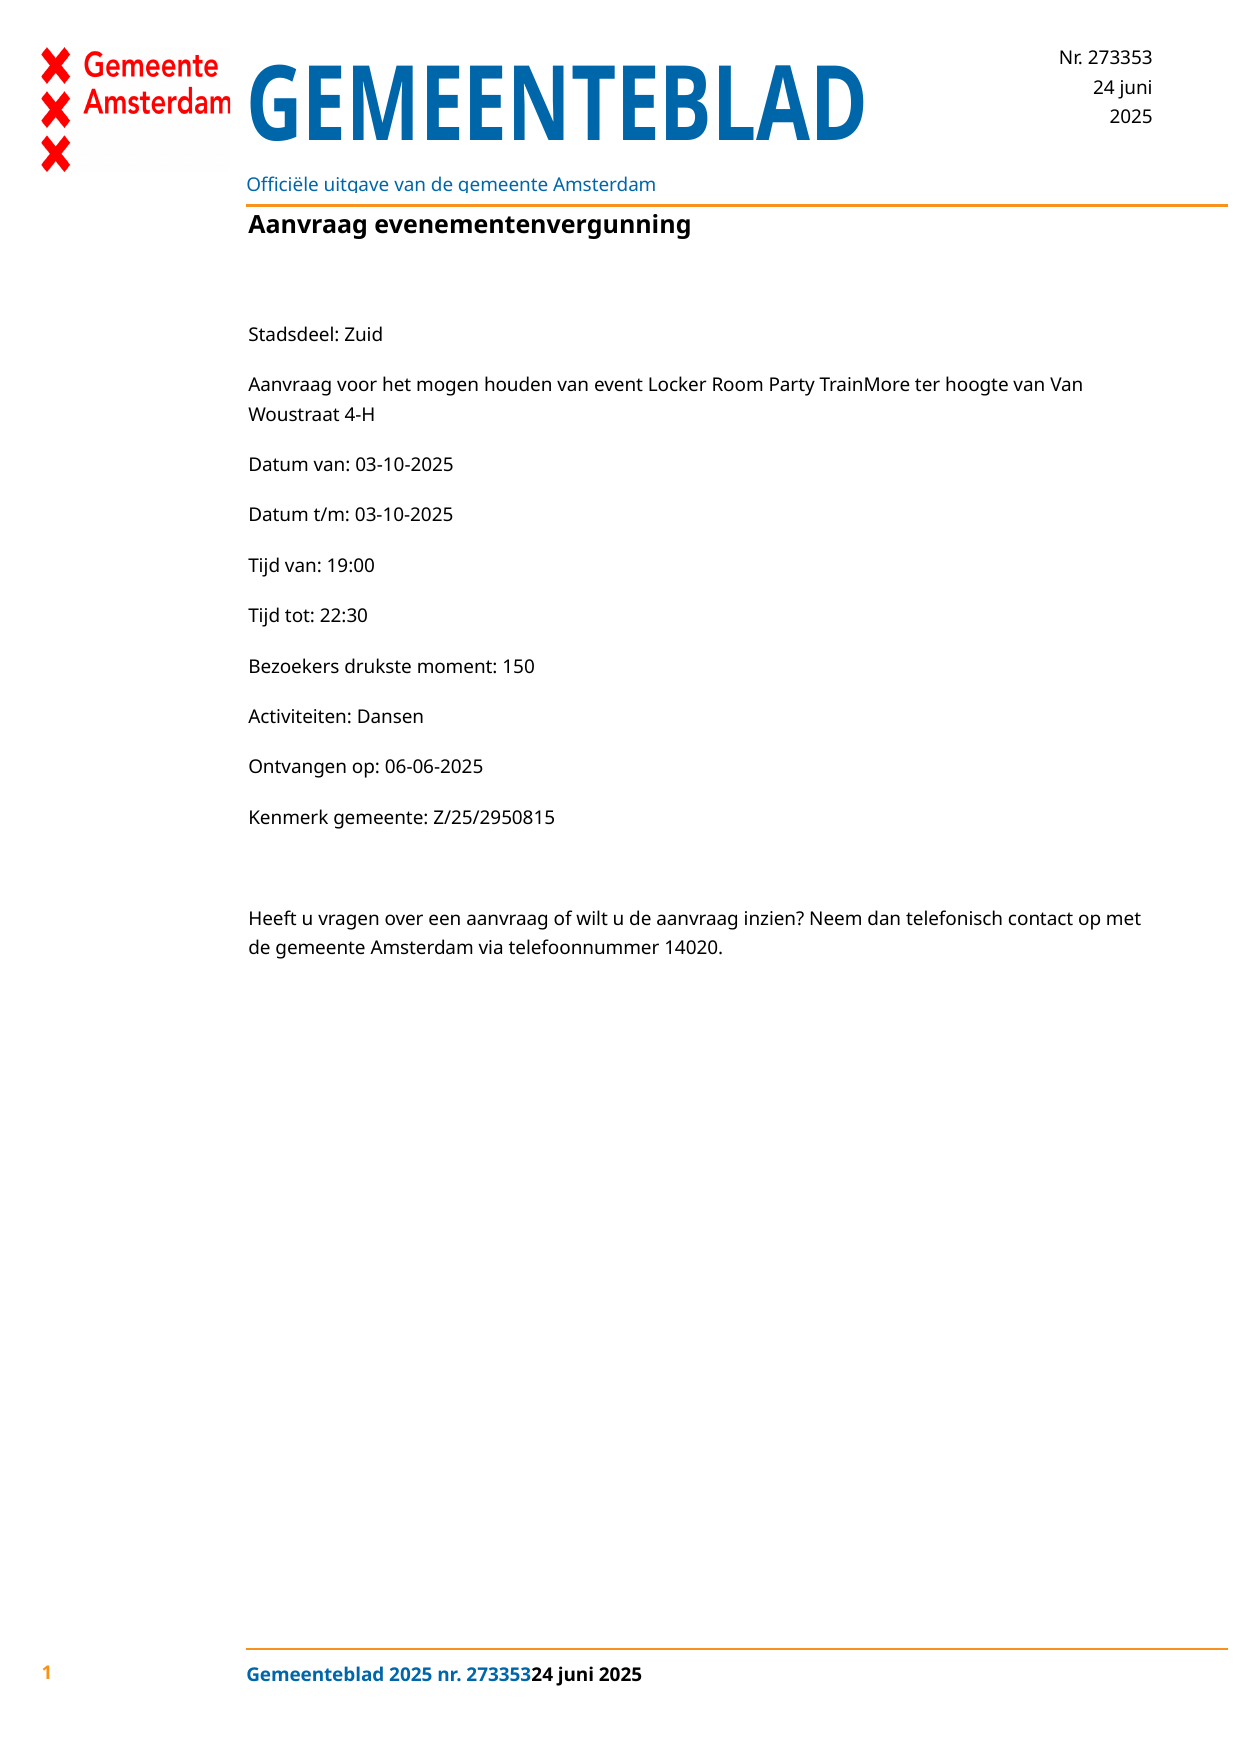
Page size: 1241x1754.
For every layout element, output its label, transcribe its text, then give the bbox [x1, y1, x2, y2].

text Aanvraag voor het mogen houden van event Locker Room Party TrainMore ter hoogte van Van Woustraat 4-H [248, 371, 1152, 426]
picture [41, 47, 231, 172]
text Kenmerk gemeente: Z/25/2950815 [248, 804, 1152, 830]
text Datum t/m: 03-10-2025 [248, 502, 1152, 527]
text Tijd tot: 22:30 [248, 602, 1152, 628]
text Stadsdeel: Zuid [248, 321, 1152, 346]
text Aanvraag evenementenvergunning [248, 207, 1152, 241]
text Datum van: 03-10-2025 [248, 451, 1152, 477]
text Bezoekers drukste moment: 150 [248, 653, 1152, 678]
text Activiteiten: Dansen [248, 703, 1152, 729]
text Ontvangen op: 06-06-2025 [248, 754, 1152, 779]
text Heeft u vragen over een aanvraag of wilt u de aanvraag inzien? Neem dan telefonisch contact op met de gemeente Amsterdam via telefoonnummer 14020. [248, 905, 1152, 960]
text Tijd van: 19:00 [248, 552, 1152, 578]
